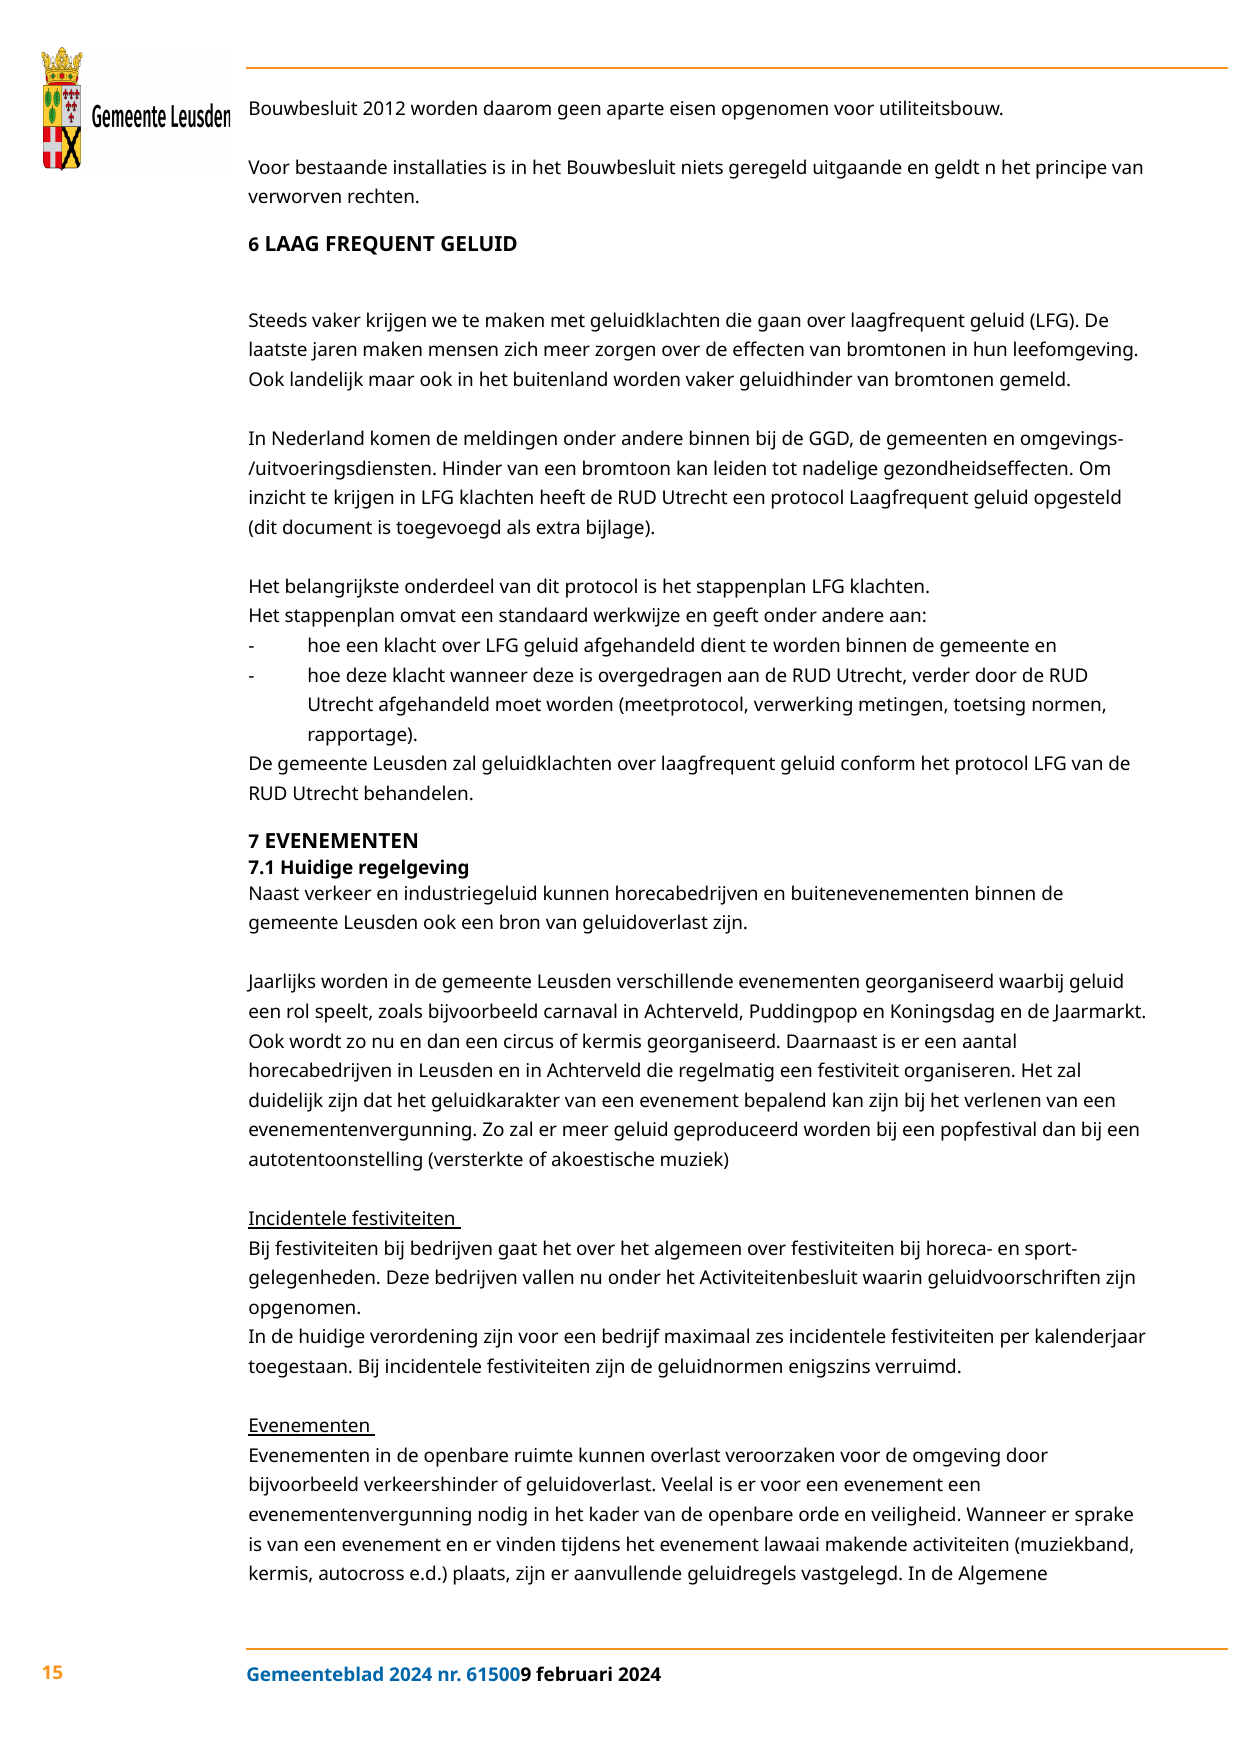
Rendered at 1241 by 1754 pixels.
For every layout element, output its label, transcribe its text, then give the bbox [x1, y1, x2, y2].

text Steeds vaker krijgen we te maken met geluidklachten die gaan over laagfrequent geluid (LFG). De laatste jaren maken mensen zich meer zorgen over de effecten van bromtonen in hun leefomgeving. Ook landelijk maar ook in het buitenland worden vaker geluidhinder van bromtonen gemeld. [248, 307, 1152, 392]
list hoe deze klacht wanneer deze is overgedragen aan de RUD Utrecht, verder door de RUD Utrecht afgehandeld moet worden (meetprotocol, verwerking metingen, toetsing normen, rapportage). [248, 662, 1152, 747]
text Incidentele festiviteiten [248, 1205, 1152, 1231]
list hoe een klacht over LFG geluid afgehandeld dient te worden binnen de gemeente en [248, 632, 1152, 658]
text Bouwbesluit 2012 worden daarom geen aparte eisen opgenomen voor utiliteitsbouw. [248, 95, 1152, 121]
text Jaarlijks worden in de gemeente Leusden verschillende evenementen georganiseerd waarbij geluid een rol speelt, zoals bijvoorbeeld carnaval in Achterveld, Puddingpop en Koningsdag en de Jaarmarkt. Ook wordt zo nu en dan een circus of kermis georganiseerd. Daarnaast is er een aantal horecabedrijven in Leusden en in Achterveld die regelmatig een festiviteit organiseren. Het zal duidelijk zijn dat het geluidkarakter van een evenement bepalend kan zijn bij het verlenen van een evenementenvergunning. Zo zal er meer geluid geproduceerd worden bij een popfestival dan bij een autotentoonstelling (versterkte of akoestische muziek) [248, 969, 1152, 1172]
text Voor bestaande installaties is in het Bouwbesluit niets geregeld uitgaande en geldt n het principe van verworven rechten. [248, 154, 1152, 209]
text Het belangrijkste onderdeel van dit protocol is het stappenplan LFG klachten. [248, 573, 1152, 599]
text 7.1 Huidige regelgeving [248, 854, 1152, 880]
picture [41, 47, 231, 172]
text Evenementen in de openbare ruimte kunnen overlast veroorzaken voor de omgeving door bijvoorbeeld verkeershinder of geluidoverlast. Veelal is er voor een evenement een evenementenvergunning nodig in het kader van de openbare orde en veiligheid. Wanneer er sprake is van een evenement en er vinden tijdens het evenement lawaai makende activiteiten (muziekband, kermis, autocross e.d.) plaats, zijn er aanvullende geluidregels vastgelegd. In de Algemene [248, 1442, 1152, 1586]
text Naast verkeer en industriegeluid kunnen horecabedrijven en buitenevenementen binnen de gemeente Leusden ook een bron van geluidoverlast zijn. [248, 880, 1152, 935]
text Het stappenplan omvat een standaard werkwijze en geeft onder andere aan: [248, 603, 1152, 628]
text 7 EVENEMENTEN [248, 826, 1152, 854]
text Bij festiviteiten bij bedrijven gaat het over het algemeen over festiviteiten bij horeca- en sport-gelegenheden. Deze bedrijven vallen nu onder het Activiteitenbesluit waarin geluidvoorschriften zijn opgenomen. [248, 1235, 1152, 1320]
text In Nederland komen de meldingen onder andere binnen bij de GGD, de gemeenten en omgevings- /uitvoeringsdiensten. Hinder van een bromtoon kan leiden tot nadelige gezondheidseffecten. Om inzicht te krijgen in LFG klachten heeft de RUD Utrecht een protocol Laagfrequent geluid opgesteld (dit document is toegevoegd als extra bijlage). [248, 425, 1152, 540]
text De gemeente Leusden zal geluidklachten over laagfrequent geluid conform het protocol LFG van de RUD Utrecht behandelen. [248, 751, 1152, 806]
text Evenementen [248, 1412, 1152, 1438]
text In de huidige verordening zijn voor een bedrijf maximaal zes incidentele festiviteiten per kalenderjaar toegestaan. Bij incidentele festiviteiten zijn de geluidnormen enigszins verruimd. [248, 1324, 1152, 1379]
text 6 LAAG FREQUENT GELUID [248, 229, 1152, 258]
